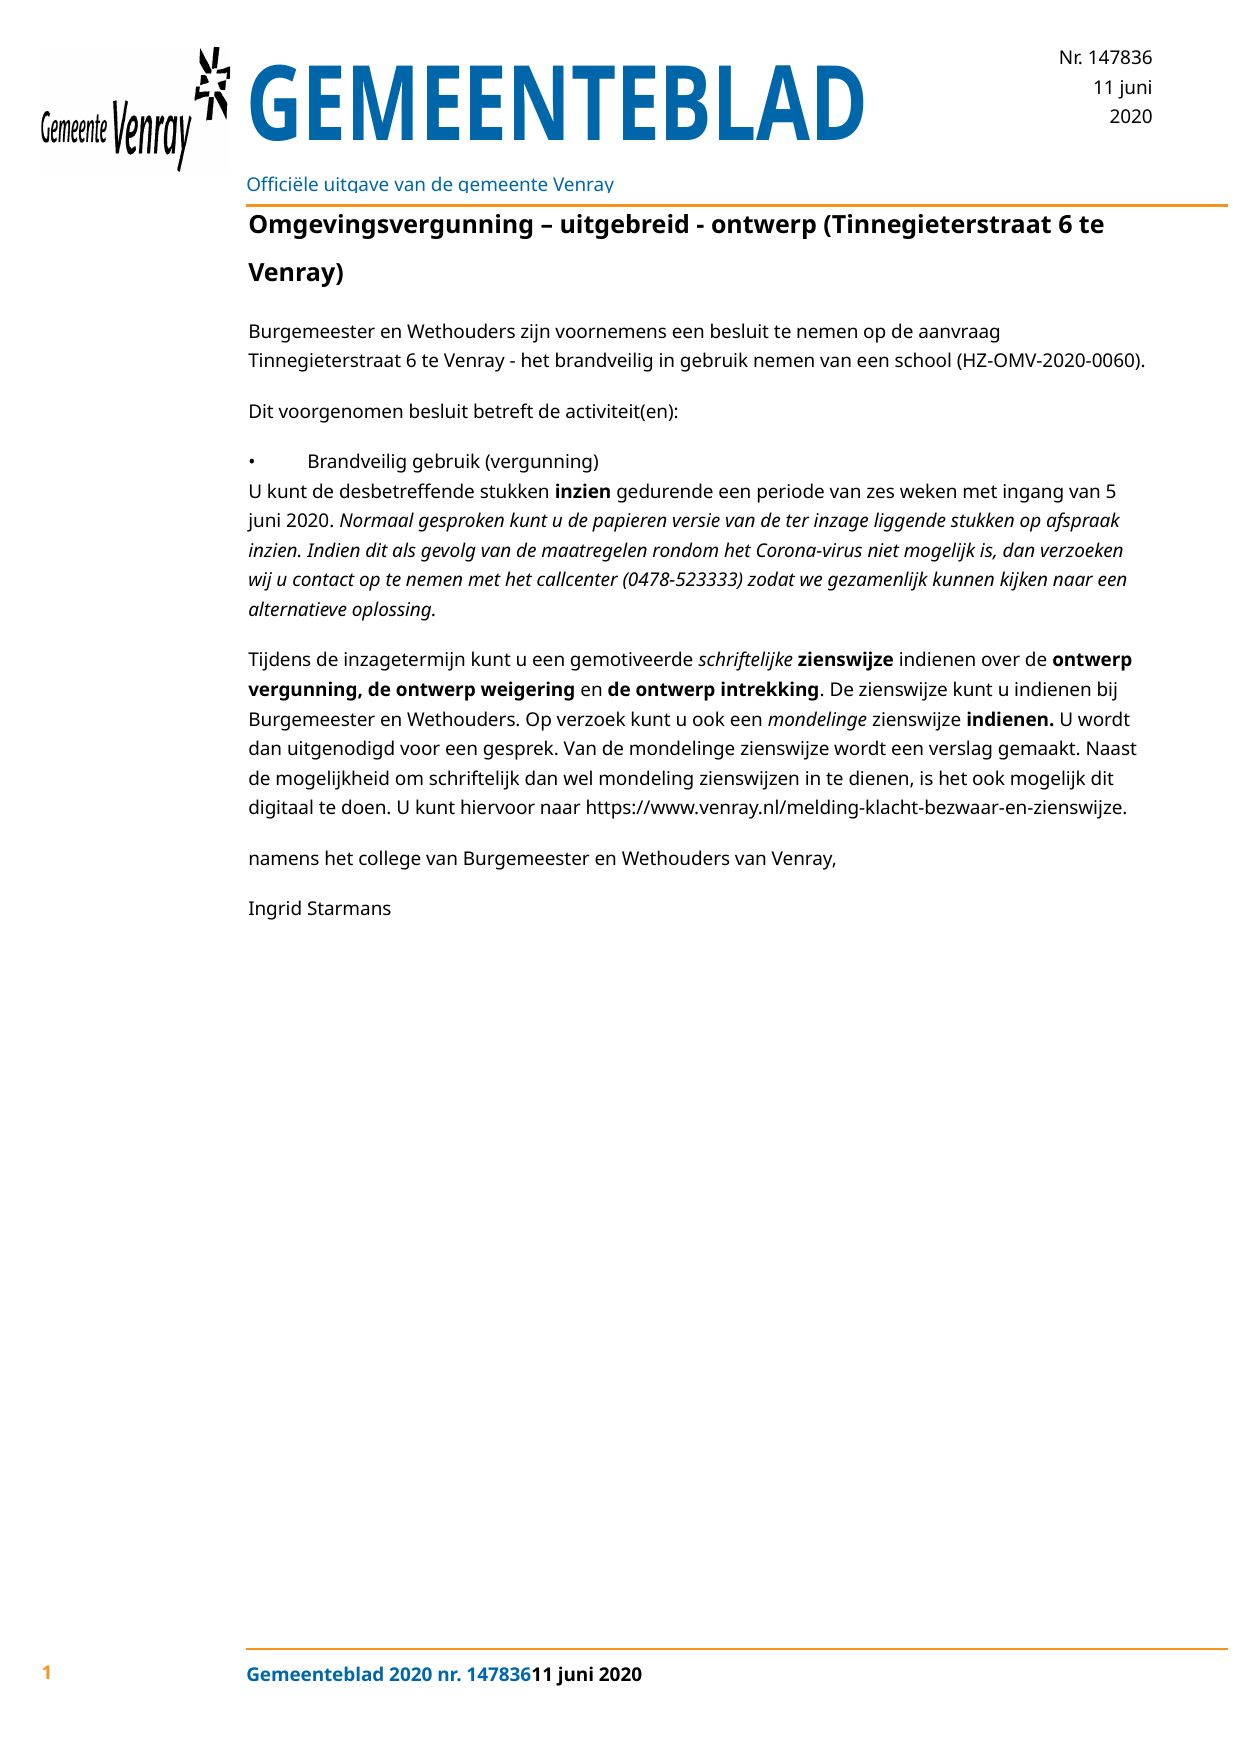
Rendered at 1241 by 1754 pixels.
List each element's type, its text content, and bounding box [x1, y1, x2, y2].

text Tijdens de inzagetermijn kunt u een gemotiveerde schriftelijke zienswijze indienen over de ontwerp vergunning, de ontwerp weigering en de ontwerp intrekking. De zienswijze kunt u indienen bij Burgemeester en Wethouders. Op verzoek kunt u ook een mondelinge zienswijze indienen. U wordt dan uitgenodigd voor een gesprek. Van de mondelinge zienswijze wordt een verslag gemaakt. Naast de mogelijkheid om schriftelijk dan wel mondeling zienswijzen in te dienen, is het ook mogelijk dit digitaal te doen. U kunt hiervoor naar https://www.venray.nl/melding-klacht-bezwaar-en-zienswijze. [248, 647, 1152, 820]
text Ingrid Starmans [248, 895, 1152, 921]
text Burgemeester en Wethouders zijn voornemens een besluit te nemen op de aanvraag Tinnegieterstraat 6 te Venray - het brandveilig in gebruik nemen van een school (HZ-OMV-2020-0060). [248, 318, 1152, 373]
text U kunt de desbetreffende stukken inzien gedurende een periode van zes weken met ingang van 5 juni 2020. Normaal gesproken kunt u de papieren versie van de ter inzage liggende stukken op afspraak inzien. Indien dit als gevolg van de maatregelen rondom het Corona-virus niet mogelijk is, dan verzoeken wij u contact op te nemen met het callcenter (0478-523333) zodat we gezamenlijk kunnen kijken naar een alternatieve oplossing. [248, 478, 1152, 622]
text Omgevingsvergunning – uitgebreid - ontwerp (Tinnegieterstraat 6 te Venray) [248, 207, 1152, 288]
text Dit voorgenomen besluit betreft de activiteit(en): [248, 398, 1152, 424]
list Brandveilig gebruik (vergunning) [248, 448, 1152, 474]
picture [41, 47, 231, 172]
text namens het college van Burgemeester en Wethouders van Venray, [248, 845, 1152, 871]
